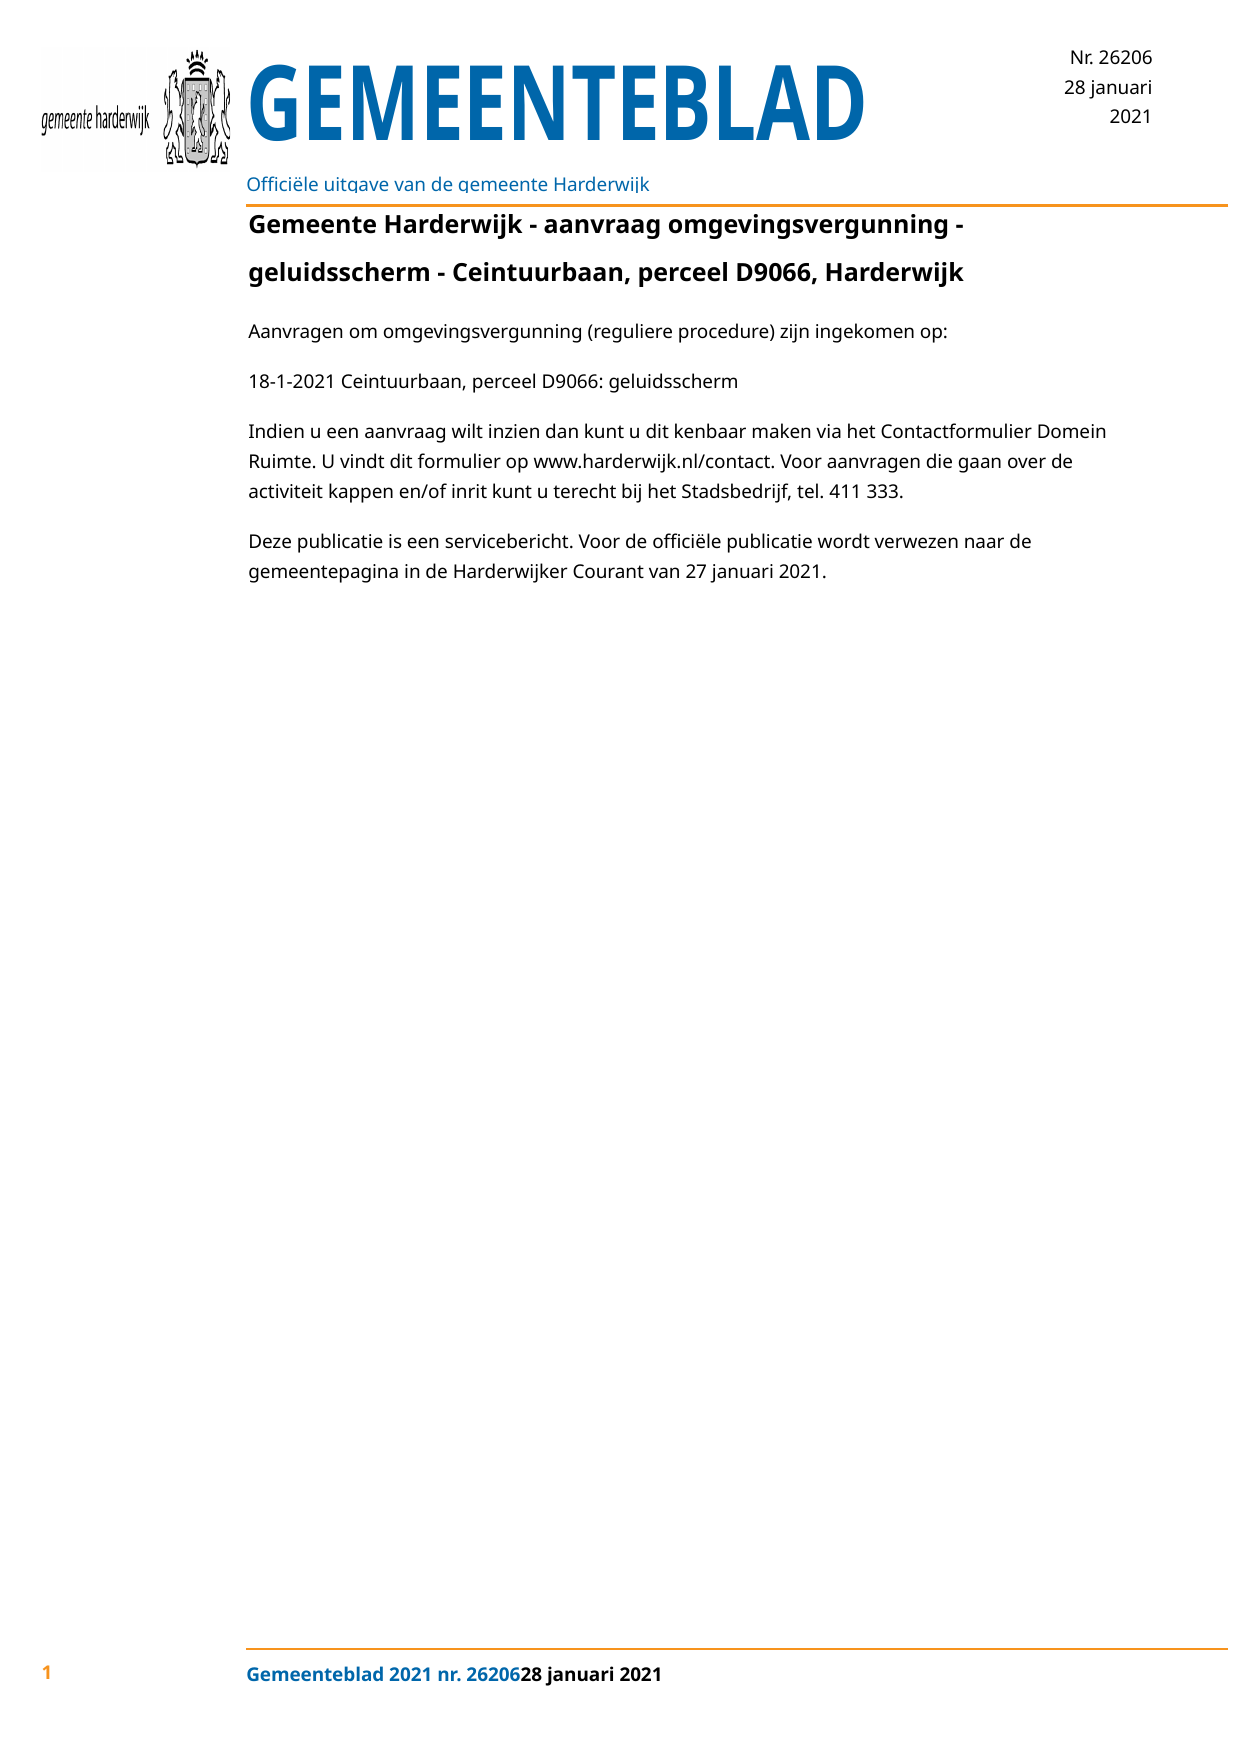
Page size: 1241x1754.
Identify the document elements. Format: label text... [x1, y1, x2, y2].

text Deze publicatie is een servicebericht. Voor de officiële publicatie wordt verwezen naar de gemeentepagina in de Harderwijker Courant van 27 januari 2021. [248, 528, 1152, 584]
text Gemeente Harderwijk - aanvraag omgevingsvergunning - geluidsscherm - Ceintuurbaan, perceel D9066, Harderwijk [248, 207, 1152, 288]
text Aanvragen om omgevingsvergunning (reguliere procedure) zijn ingekomen op: [248, 318, 1152, 344]
text 18-1-2021 Ceintuurbaan, perceel D9066: geluidsscherm [248, 368, 1152, 394]
picture [41, 47, 231, 172]
text Indien u een aanvraag wilt inzien dan kunt u dit kenbaar maken via het Contactformulier Domein Ruimte. U vindt dit formulier op www.harderwijk.nl/contact. Voor aanvragen die gaan over de activiteit kappen en/of inrit kunt u terecht bij het Stadsbedrijf, tel. 411 333. [248, 419, 1152, 504]
